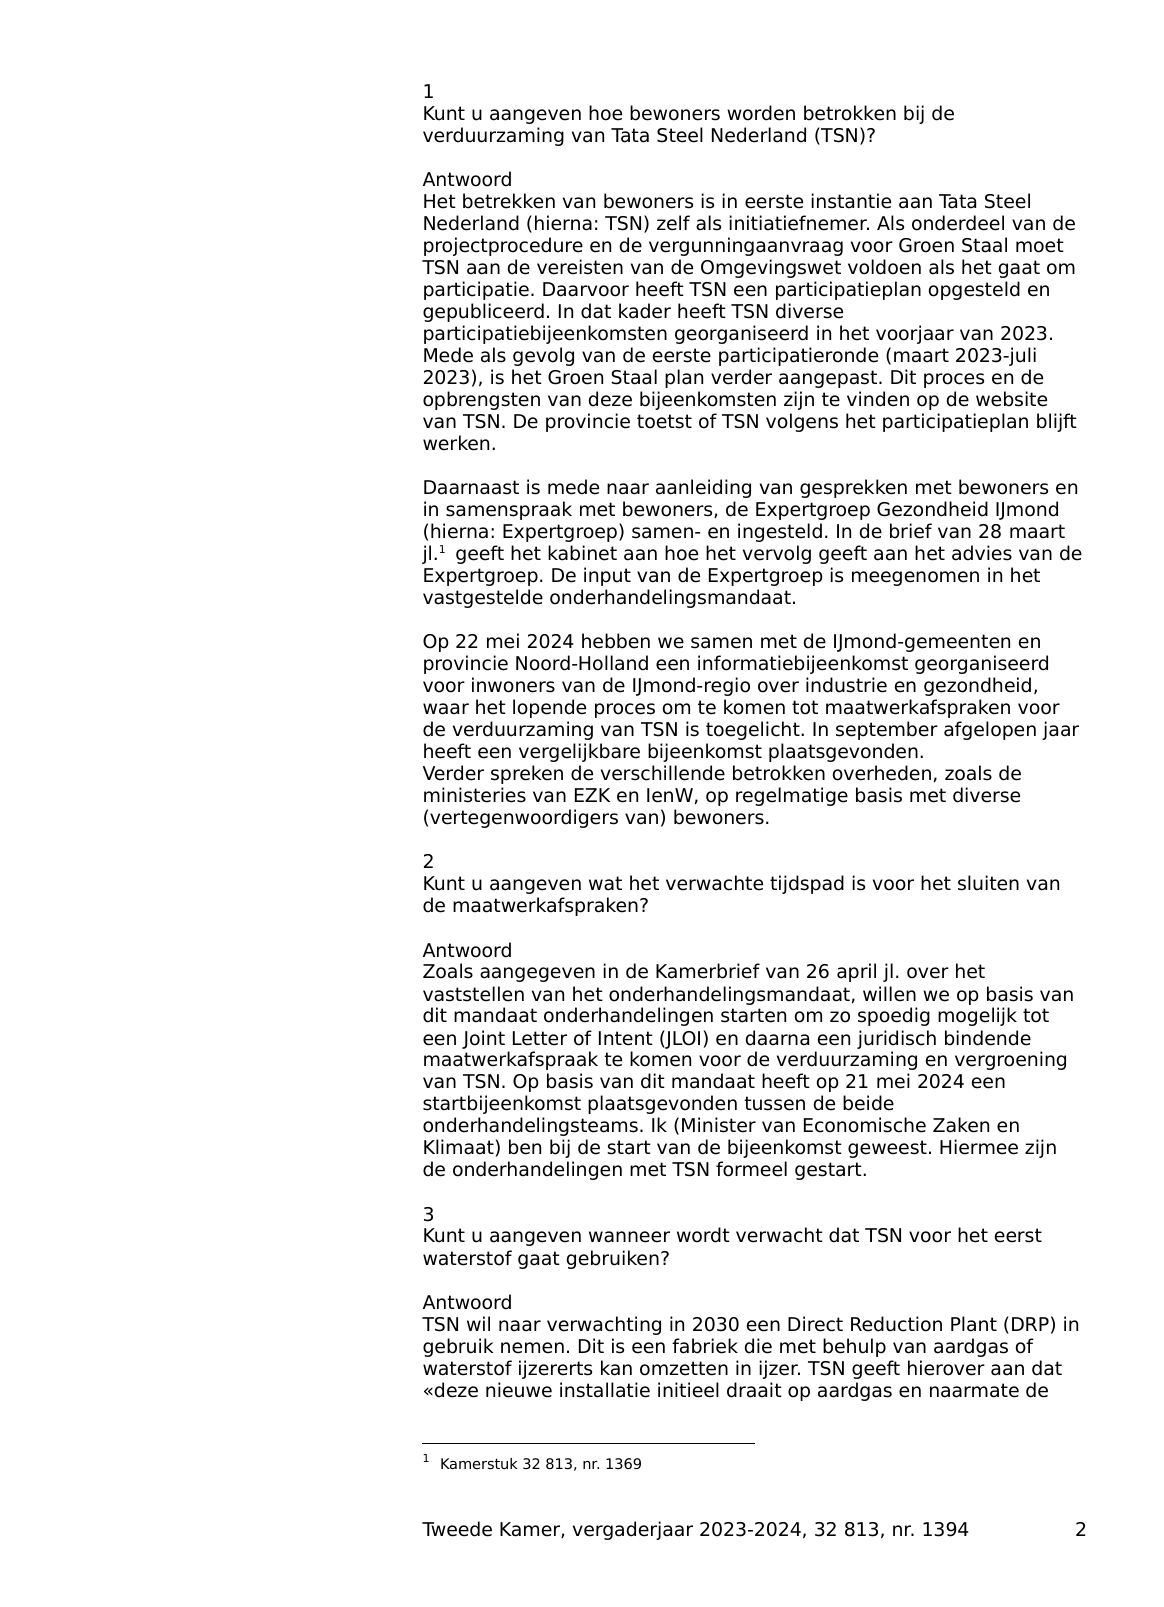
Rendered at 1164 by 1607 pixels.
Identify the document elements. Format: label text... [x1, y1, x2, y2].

text Kamerstuk 32 813, nr. 1369 [422, 1452, 1087, 1474]
text Op 22 mei 2024 hebben we samen met de IJmond-gemeenten en provincie Noord-Holland een informatiebijeenkomst georganiseerd voor inwoners van de IJmond-regio over industrie en gezondheid, waar het lopende proces om te komen tot maatwerkafspraken voor de verduurzaming van TSN is toegelicht. In september afgelopen jaar heeft een vergelijkbare bijeenkomst plaatsgevonden. [422, 631, 1087, 763]
text Daarnaast is mede naar aanleiding van gesprekken met bewoners en in samenspraak met bewoners, de Expertgroep Gezondheid IJmond (hierna: Expertgroep) samen- en ingesteld. In de brief van 28 maart jl. geeft het kabinet aan hoe het vervolg geeft aan het advies van de Expertgroep. De input van de Expertgroep is meegenomen in het vastgestelde onderhandelingsmandaat. [422, 477, 1087, 609]
text 3 [422, 1203, 1087, 1225]
text Kunt u aangeven wat het verwachte tijdspad is voor het sluiten van de maatwerkafspraken? [422, 873, 1087, 917]
text 2 [422, 851, 1087, 873]
text Antwoord [422, 939, 1087, 961]
text Kunt u aangeven wanneer wordt verwacht dat TSN voor het eerst waterstof gaat gebruiken? [422, 1225, 1087, 1269]
text Antwoord [422, 1292, 1087, 1313]
text Kunt u aangeven hoe bewoners worden betrokken bij de verduurzaming van Tata Steel Nederland (TSN)? [422, 103, 1087, 147]
text Het betrekken van bewoners is in eerste instantie aan Tata Steel Nederland (hierna: TSN) zelf als initiatiefnemer. Als onderdeel van de projectprocedure en de vergunningaanvraag voor Groen Staal moet TSN aan de vereisten van de Omgevingswet voldoen als het gaat om participatie. Daarvoor heeft TSN een participatieplan opgesteld en gepubliceerd. In dat kader heeft TSN diverse participatiebijeenkomsten georganiseerd in het voorjaar van 2023. Mede als gevolg van de eerste participatieronde (maart 2023-juli 2023), is het Groen Staal plan verder aangepast. Dit proces en de opbrengsten van deze bijeenkomsten zijn te vinden op de website van TSN. De provincie toetst of TSN volgens het participatieplan blijft werken. [422, 191, 1087, 455]
text Zoals aangegeven in de Kamerbrief van 26 april jl. over het vaststellen van het onderhandelingsmandaat, willen we op basis van dit mandaat onderhandelingen starten om zo spoedig mogelijk tot een Joint Letter of Intent (JLOI) en daarna een juridisch bindende maatwerkafspraak te komen voor de verduurzaming en vergroening van TSN. Op basis van dit mandaat heeft op 21 mei 2024 een startbijeenkomst plaatsgevonden tussen de beide onderhandelingsteams. Ik (Minister van Economische Zaken en Klimaat) ben bij de start van de bijeenkomst geweest. Hiermee zijn de onderhandelingen met TSN formeel gestart. [422, 961, 1087, 1181]
text Verder spreken de verschillende betrokken overheden, zoals de ministeries van EZK en IenW, op regelmatige basis met diverse (vertegenwoordigers van) bewoners. [422, 763, 1087, 829]
text TSN wil naar verwachting in 2030 een Direct Reduction Plant (DRP) in gebruik nemen. Dit is een fabriek die met behulp van aardgas of waterstof ijzererts kan omzetten in ijzer. TSN geeft hierover aan dat «deze nieuwe installatie initieel draait op aardgas en naarmate de [422, 1313, 1087, 1401]
text 1 [422, 81, 1087, 103]
text Antwoord [422, 169, 1087, 191]
